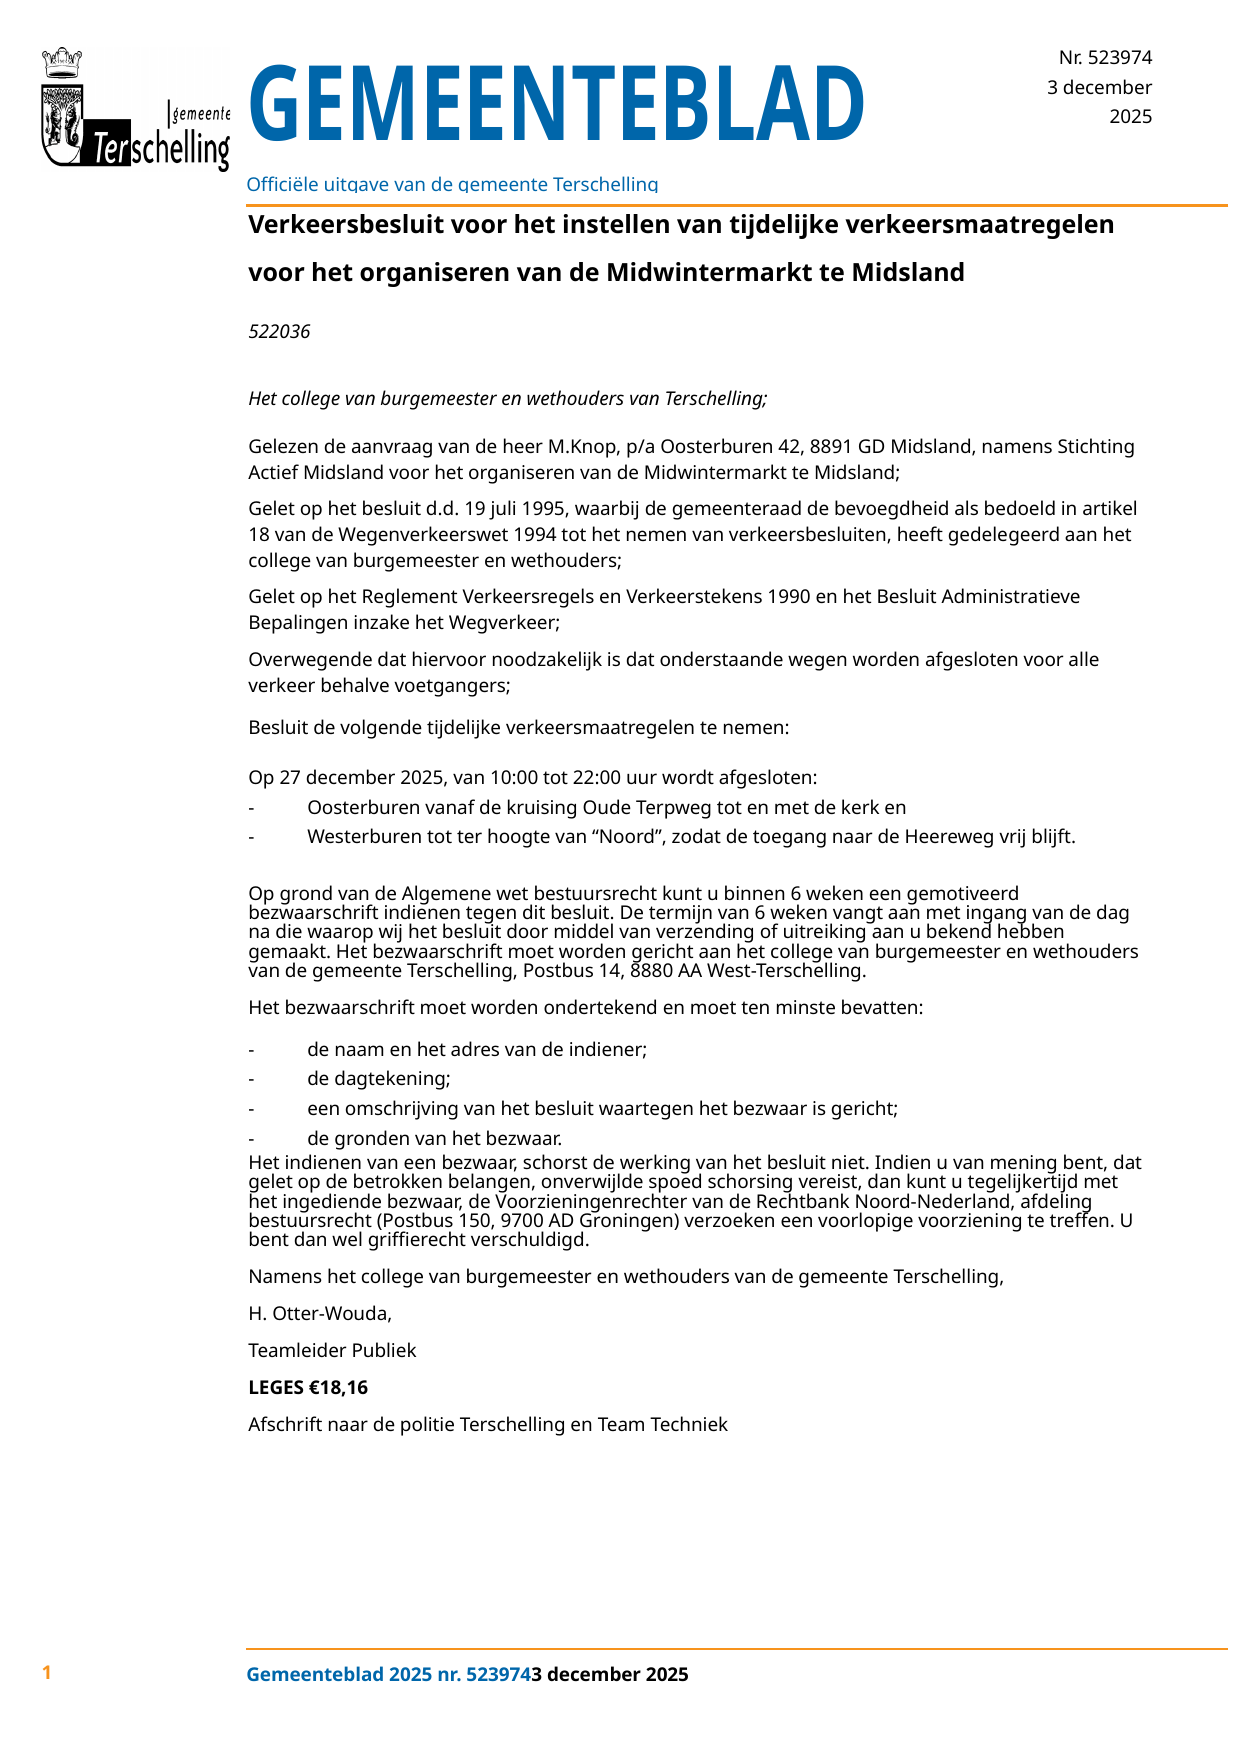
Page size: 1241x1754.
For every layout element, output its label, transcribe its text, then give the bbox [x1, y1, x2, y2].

list de gronden van het bezwaar. [248, 1125, 1152, 1150]
text Het indienen van een bezwaar, schorst de werking van het besluit niet. Indien u van mening bent, dat gelet op de betrokken belangen, onverwijlde spoed schorsing vereist, dan kunt u tegelijkertijd met het ingediende bezwaar, de Voorzieningenrechter van de Rechtbank Noord-Nederland, afdeling bestuursrecht (Postbus 150, 9700 AD Groningen) verzoeken een voorlopige voorziening te treffen. U bent dan wel griffierecht verschuldigd. [248, 1154, 1152, 1251]
text Op 27 december 2025, van 10:00 tot 22:00 uur wordt afgesloten: [248, 764, 1152, 790]
list een omschrijving van het besluit waartegen het bezwaar is gericht; [248, 1095, 1152, 1121]
list Westerburen tot ter hoogte van “Noord”, zodat de toegang naar de Heereweg vrij blijft. [248, 823, 1152, 849]
text Teamleider Publiek [248, 1342, 1152, 1362]
text H. Otter-Wouda, [248, 1305, 1152, 1324]
text Gelet op het Reglement Verkeersregels en Verkeerstekens 1990 en het Besluit Administra­tieve Bepalingen inzake het Wegverkeer; [248, 584, 1152, 635]
text Besluit de volgende tijdelijke verkeersmaatregelen te nemen: [248, 714, 1152, 739]
text Op grond van de Algemene wet bestuursrecht kunt u binnen 6 weken een gemotiveerd bezwaarschrift indienen tegen dit besluit. De termijn van 6 weken vangt aan met ingang van de dag na die waarop wij het besluit door middel van verzending of uitreiking aan u bekend hebben gemaakt. Het bezwaarschrift moet worden gericht aan het college van burgemeester en wethouders van de gemeente Terschelling, Postbus 14, 8880 AA West-Terschelling. [248, 885, 1152, 981]
list de naam en het adres van de indiener; [248, 1036, 1152, 1062]
text 522036 [248, 318, 1152, 344]
picture [41, 47, 231, 172]
text LEGES €18,16 [248, 1379, 1152, 1398]
text Gelet op het besluit d.d. 19 juli 1995, waarbij de gemeenteraad de bevoegdheid als bedoeld in artikel 18 van de Wegenverkeerswet 1994 tot het nemen van verkeersbesluiten, heeft gedele­geerd aan het college van burgemeester en wethouders; [248, 496, 1152, 573]
list Oosterburen vanaf de kruising Oude Terpweg tot en met de kerk en [248, 794, 1152, 819]
text Gelezen de aanvraag van de heer M.Knop, p/a Oosterburen 42, 8891 GD Midsland, namens Stichting Actief Midsland voor het organiseren van de Midwintermarkt te Midsland; [248, 433, 1152, 485]
text Overwegende dat hiervoor noodzakelijk is dat onderstaande wegen worden afgesloten voor alle verkeer behalve voetgangers; [248, 646, 1152, 698]
text Het bezwaarschrift moet worden ondertekend en moet ten minste bevatten: [248, 999, 1152, 1018]
text Verkeersbesluit voor het instellen van tijdelijke verkeersmaatregelen voor het organiseren van de Midwintermarkt te Midsland [248, 207, 1152, 288]
list de dagtekening; [248, 1066, 1152, 1091]
text Namens het college van burgemeester en wethouders van de gemeente Terschelling, [248, 1268, 1152, 1288]
text Afschrift naar de politie Terschelling en Team Techniek [248, 1416, 1152, 1436]
text Het college van burgemeester en wethouders van Terschelling; [248, 386, 1152, 411]
